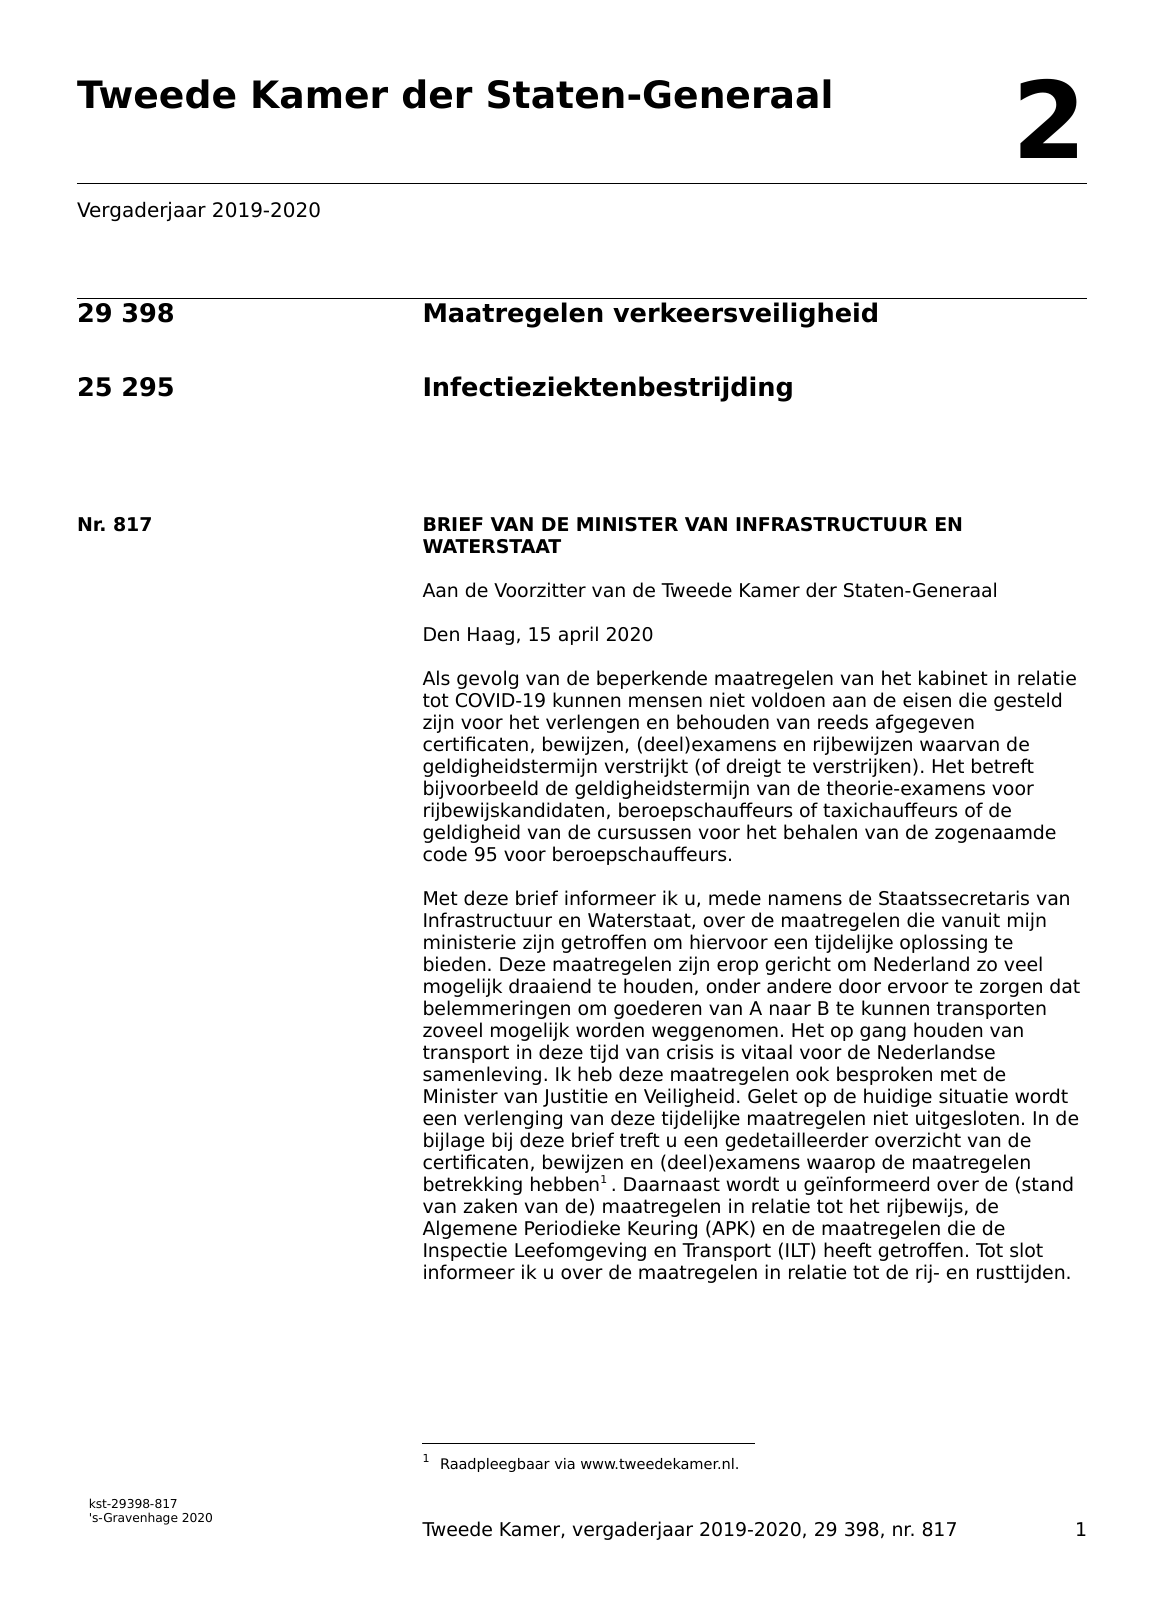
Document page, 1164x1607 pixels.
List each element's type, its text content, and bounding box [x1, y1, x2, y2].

text kst-29398-817 [88, 1497, 323, 1511]
subtitle Nr. 817 BRIEF VAN DE MINISTER VAN INFRASTRUCTUUR EN WATERSTAAT [77, 514, 1087, 558]
table_header 2 [886, 59, 1087, 183]
text Aan de Voorzitter van de Tweede Kamer der Staten-Generaal [422, 580, 1087, 602]
text Als gevolg van de beperkende maatregelen van het kabinet in relatie tot COVID-19 kunnen mensen niet voldoen aan de eisen die gesteld zijn voor het verlengen en behouden van reeds afgegeven certificaten, bewijzen, (deel)examens en rijbewijzen waarvan de geldigheidstermijn verstrijkt (of dreigt te verstrijken). Het betreft bijvoorbeeld de geldigheidstermijn van de theorie-examens voor rijbewijskandidaten, beroepschauffeurs of taxichauffeurs of de geldigheid van de cursussen voor het behalen van de zogenaamde code 95 voor beroepschauffeurs. [422, 668, 1087, 866]
text 's-Gravenhage 2020 [88, 1511, 323, 1525]
subtitle 25 295 Infectieziektenbestrijding [77, 373, 1087, 403]
subtitle 29 398 Maatregelen verkeersveiligheid [77, 299, 1087, 329]
table_cell Vergaderjaar 2019-2020 [77, 184, 1087, 298]
text Raadpleegbaar via www.tweedekamer.nl. [422, 1452, 1087, 1474]
text Den Haag, 15 april 2020 [422, 624, 1087, 646]
table_header Tweede Kamer der Staten-Generaal [77, 59, 886, 183]
text Met deze brief informeer ik u, mede namens de Staatssecretaris van Infrastructuur en Waterstaat, over de maatregelen die vanuit mijn ministerie zijn getroffen om hiervoor een tijdelijke oplossing te bieden. Deze maatregelen zijn erop gericht om Nederland zo veel mogelijk draaiend te houden, onder andere door ervoor te zorgen dat belemmeringen om goederen van A naar B te kunnen transporten zoveel mogelijk worden weggenomen. Het op gang houden van transport in deze tijd van crisis is vitaal voor de Nederlandse samenleving. Ik heb deze maatregelen ook besproken met de Minister van Justitie en Veiligheid. Gelet op de huidige situatie wordt een verlenging van deze tijdelijke maatregelen niet uitgesloten. In de bijlage bij deze brief treft u een gedetailleerder overzicht van de certificaten, bewijzen en (deel)examens waarop de maatregelen betrekking hebben. Daarnaast wordt u geïnformeerd over de (stand van zaken van de) maatregelen in relatie tot het rijbewijs, de Algemene Periodieke Keuring (APK) en de maatregelen die de Inspectie Leefomgeving en Transport (ILT) heeft getroffen. Tot slot informeer ik u over de maatregelen in relatie tot de rij- en rusttijden. [422, 888, 1087, 1284]
